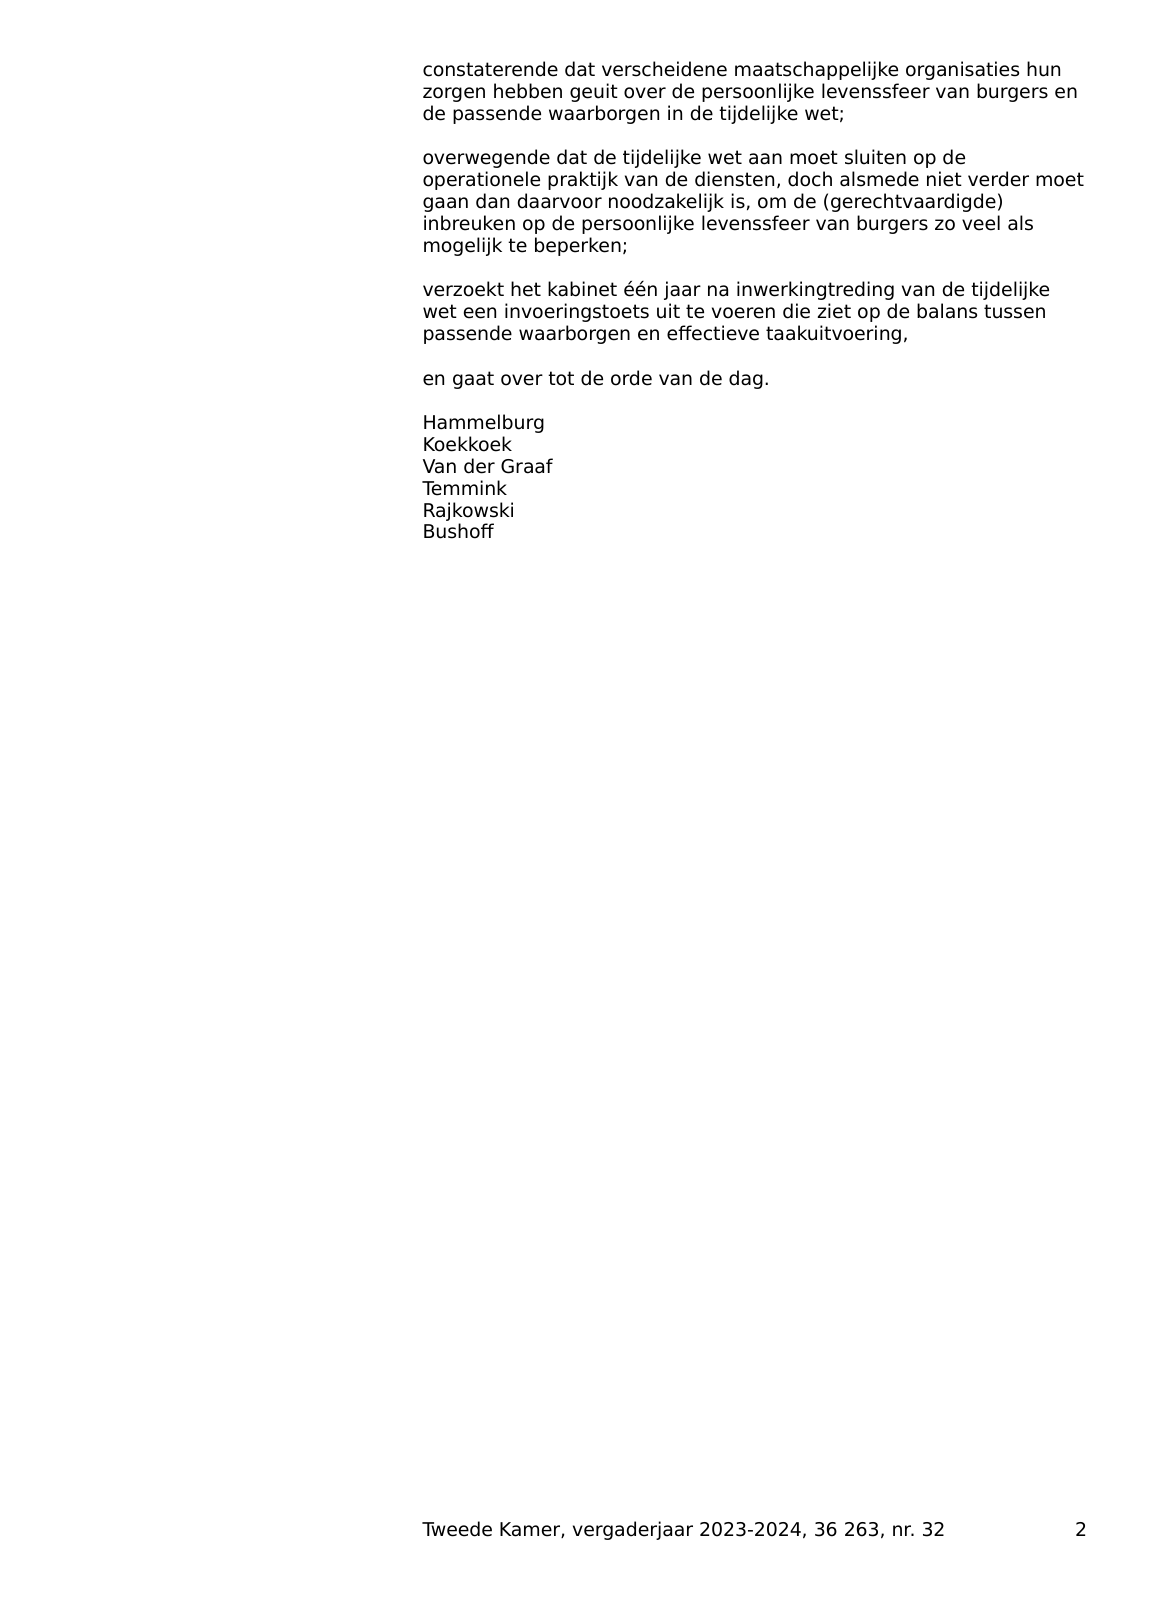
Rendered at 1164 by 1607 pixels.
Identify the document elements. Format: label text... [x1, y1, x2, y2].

text Hammelburg [422, 412, 1087, 433]
text Temmink [422, 477, 1087, 499]
text Bushoff [422, 521, 1087, 543]
text verzoekt het kabinet één jaar na inwerkingtreding van de tijdelijke wet een invoeringstoets uit te voeren die ziet op de balans tussen passende waarborgen en effectieve taakuitvoering, [422, 279, 1087, 345]
text constaterende dat verscheidene maatschappelijke organisaties hun zorgen hebben geuit over de persoonlijke levenssfeer van burgers en de passende waarborgen in de tijdelijke wet; [422, 59, 1087, 125]
text Koekkoek [422, 433, 1087, 456]
text Van der Graaf [422, 456, 1087, 477]
text en gaat over tot de orde van de dag. [422, 367, 1087, 389]
text overwegende dat de tijdelijke wet aan moet sluiten op de operationele praktijk van de diensten, doch alsmede niet verder moet gaan dan daarvoor noodzakelijk is, om de (gerechtvaardigde) inbreuken op de persoonlijke levenssfeer van burgers zo veel als mogelijk te beperken; [422, 147, 1087, 257]
text Rajkowski [422, 499, 1087, 521]
